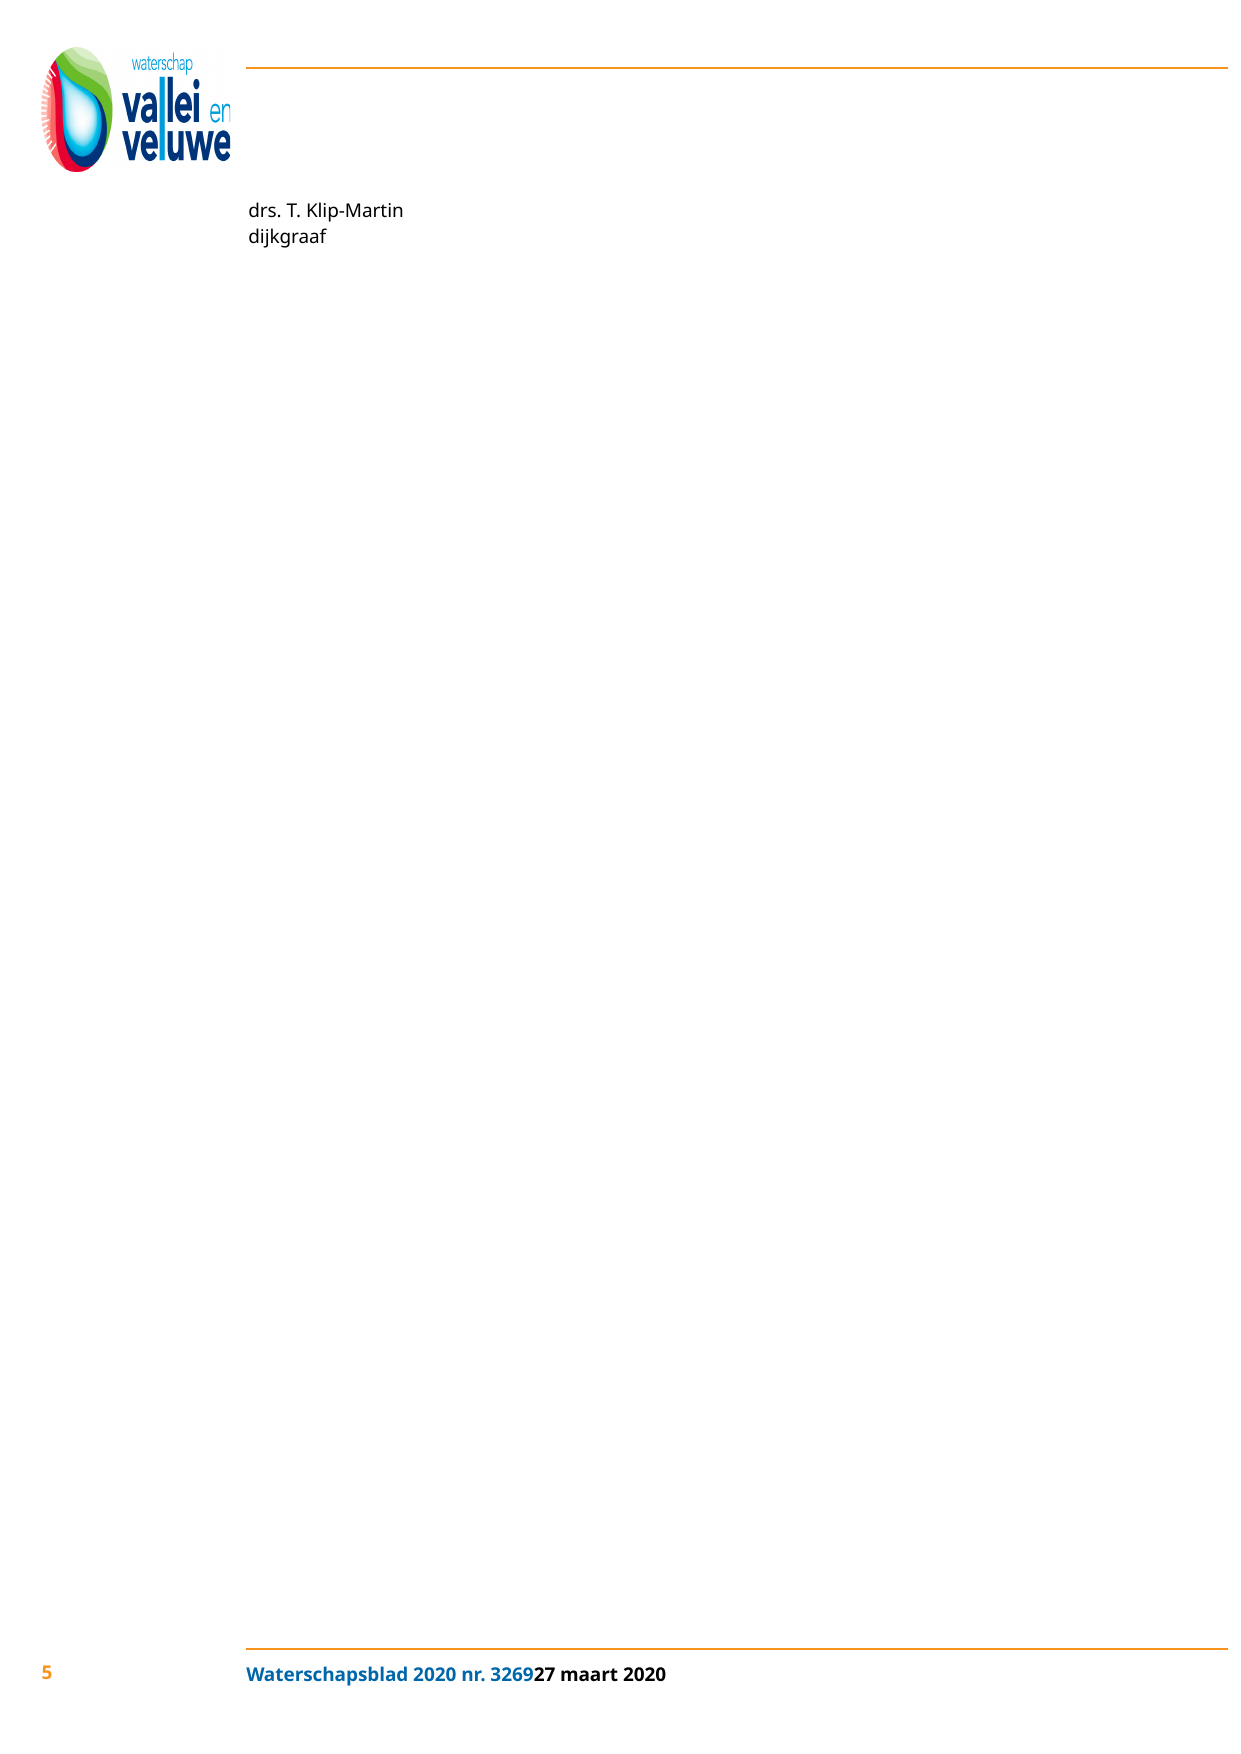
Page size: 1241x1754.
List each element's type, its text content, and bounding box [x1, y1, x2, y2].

text drs. T. Klip-Martin [248, 198, 1152, 223]
picture [41, 47, 231, 172]
text dijkgraaf [248, 223, 1152, 249]
